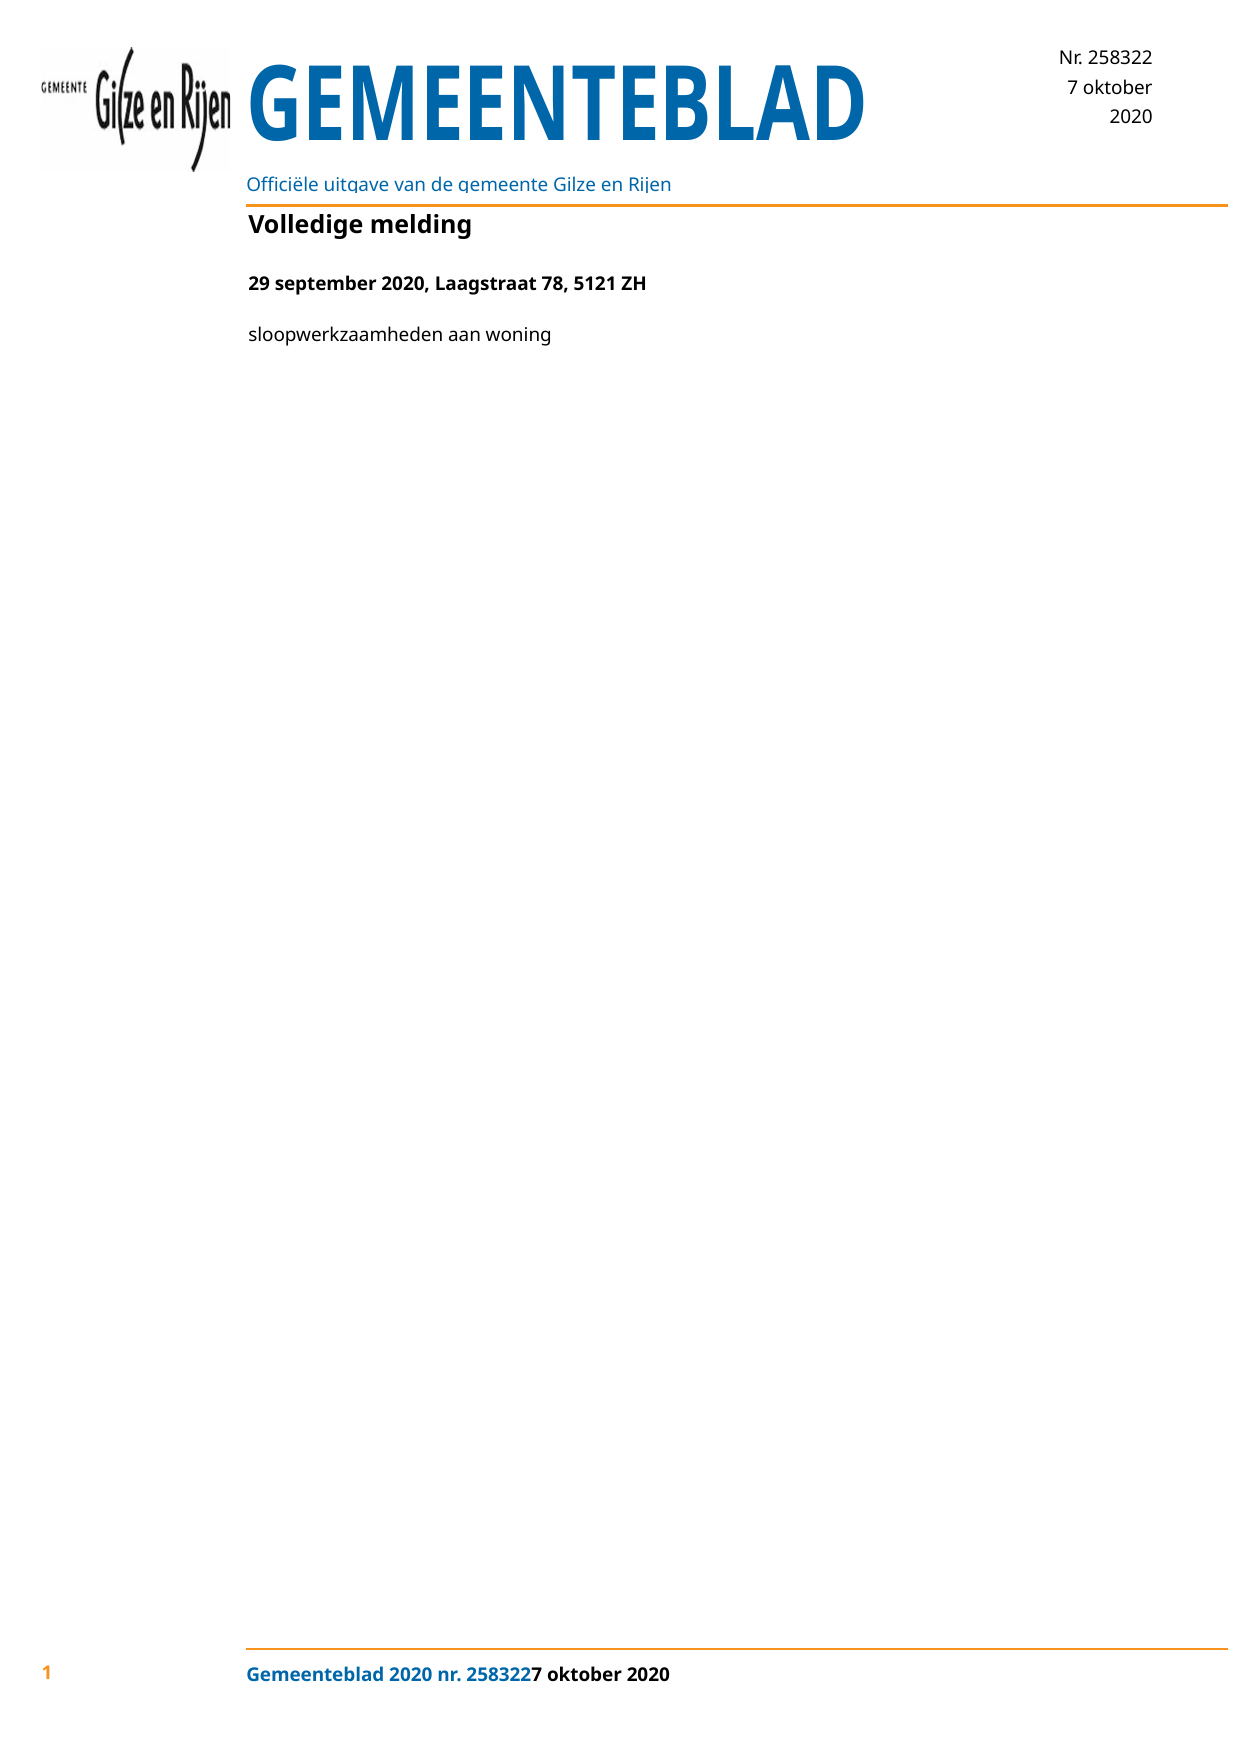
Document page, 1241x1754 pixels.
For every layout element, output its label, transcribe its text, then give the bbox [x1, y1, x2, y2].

text Volledige melding [248, 207, 1152, 241]
text 29 september 2020, Laagstraat 78, 5121 ZH [248, 270, 1152, 296]
text sloopwerkzaamheden aan woning [248, 321, 1152, 346]
picture [41, 47, 231, 172]
